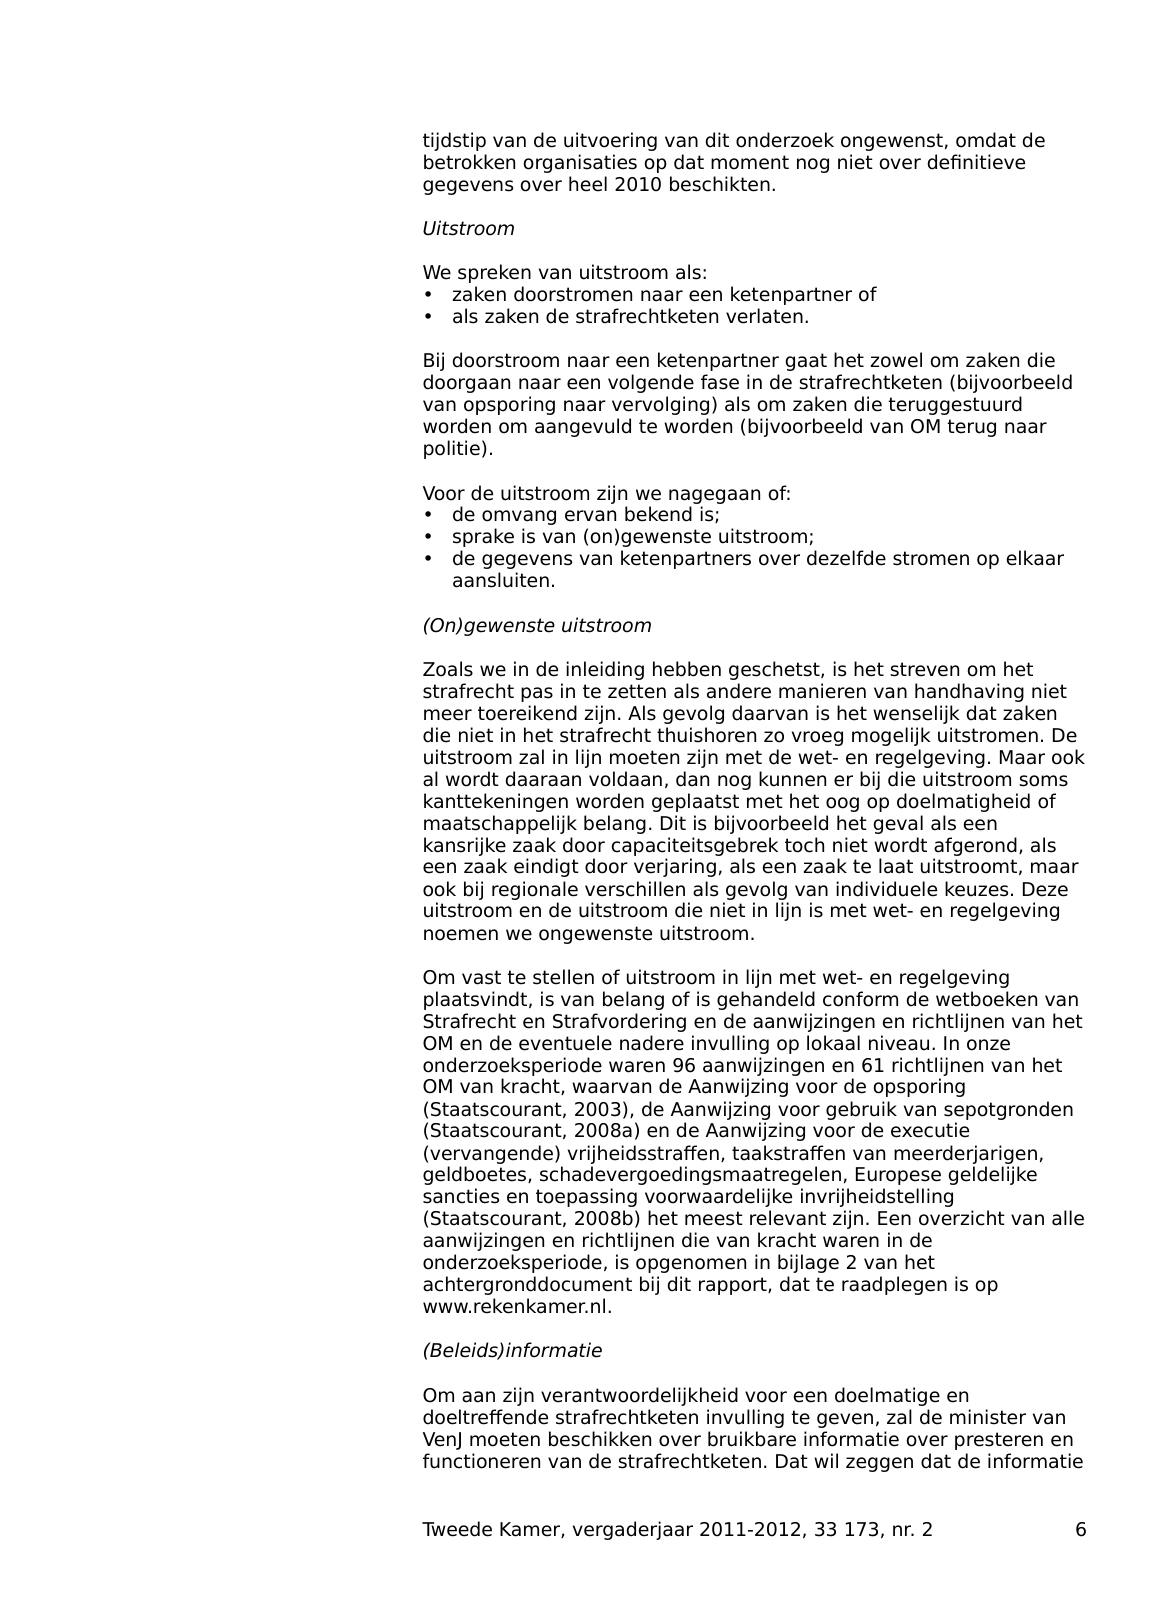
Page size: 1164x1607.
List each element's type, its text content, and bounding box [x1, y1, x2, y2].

text • zaken doorstromen naar een ketenpartner of [422, 284, 1087, 306]
subtitle Uitstroom [422, 218, 1087, 240]
text Voor de uitstroom zijn we nagegaan of: [422, 482, 1087, 504]
text We spreken van uitstroom als: [422, 262, 1087, 284]
text Om vast te stellen of uitstroom in lijn met wet- en regelgeving plaatsvindt, is van belang of is gehandeld conform de wetboeken van Strafrecht en Strafvordering en de aanwijzingen en richtlijnen van het OM en de eventuele nadere invulling op lokaal niveau. In onze onderzoeksperiode waren 96 aanwijzingen en 61 richtlijnen van het OM van kracht, waarvan de Aanwijzing voor de opsporing (Staatscourant, 2003), de Aanwijzing voor gebruik van sepotgronden (Staatscourant, 2008a) en de Aanwijzing voor de executie (vervangende) vrijheidsstraffen, taakstraffen van meerderjarigen, geldboetes, schadevergoedingsmaatregelen, Europese geldelijke sancties en toepassing voorwaardelijke invrijheidstelling (Staatscourant, 2008b) het meest relevant zijn. Een overzicht van alle aanwijzingen en richtlijnen die van kracht waren in de onderzoeksperiode, is opgenomen in bijlage 2 van het achtergronddocument bij dit rapport, dat te raadplegen is op www.rekenkamer.nl. [422, 967, 1087, 1318]
text Bij doorstroom naar een ketenpartner gaat het zowel om zaken die doorgaan naar een volgende fase in de strafrechtketen (bijvoorbeeld van opsporing naar vervolging) als om zaken die teruggestuurd worden om aangevuld te worden (bijvoorbeeld van OM terug naar politie). [422, 350, 1087, 460]
text Om aan zijn verantwoordelijkheid voor een doelmatige en doeltreffende strafrechtketen invulling te geven, zal de minister van VenJ moeten beschikken over bruikbare informatie over presteren en functioneren van de strafrechtketen. Dat wil zeggen dat de informatie [422, 1384, 1087, 1472]
text • als zaken de strafrechtketen verlaten. [422, 306, 1087, 328]
text • de omvang ervan bekend is; [422, 504, 1087, 526]
text Zoals we in de inleiding hebben geschetst, is het streven om het strafrecht pas in te zetten als andere manieren van handhaving niet meer toereikend zijn. Als gevolg daarvan is het wenselijk dat zaken die niet in het strafrecht thuishoren zo vroeg mogelijk uitstromen. De uitstroom zal in lijn moeten zijn met de wet- en regelgeving. Maar ook al wordt daaraan voldaan, dan nog kunnen er bij die uitstroom soms kanttekeningen worden geplaatst met het oog op doelmatigheid of maatschappelijk belang. Dit is bijvoorbeeld het geval als een kansrijke zaak door capaciteitsgebrek toch niet wordt afgerond, als een zaak eindigt door verjaring, als een zaak te laat uitstroomt, maar ook bij regionale verschillen als gevolg van individuele keuzes. Deze uitstroom en de uitstroom die niet in lijn is met wet- en regelgeving noemen we ongewenste uitstroom. [422, 659, 1087, 944]
subtitle (On)gewenste uitstroom [422, 614, 1087, 636]
text • de gegevens van ketenpartners over dezelfde stromen op elkaar aansluiten. [422, 548, 1087, 592]
subtitle (Beleids)informatie [422, 1340, 1087, 1362]
text tijdstip van de uitvoering van dit onderzoek ongewenst, omdat de betrokken organisaties op dat moment nog niet over definitieve gegevens over heel 2010 beschikten. [422, 130, 1087, 196]
text • sprake is van (on)gewenste uitstroom; [422, 526, 1087, 548]
